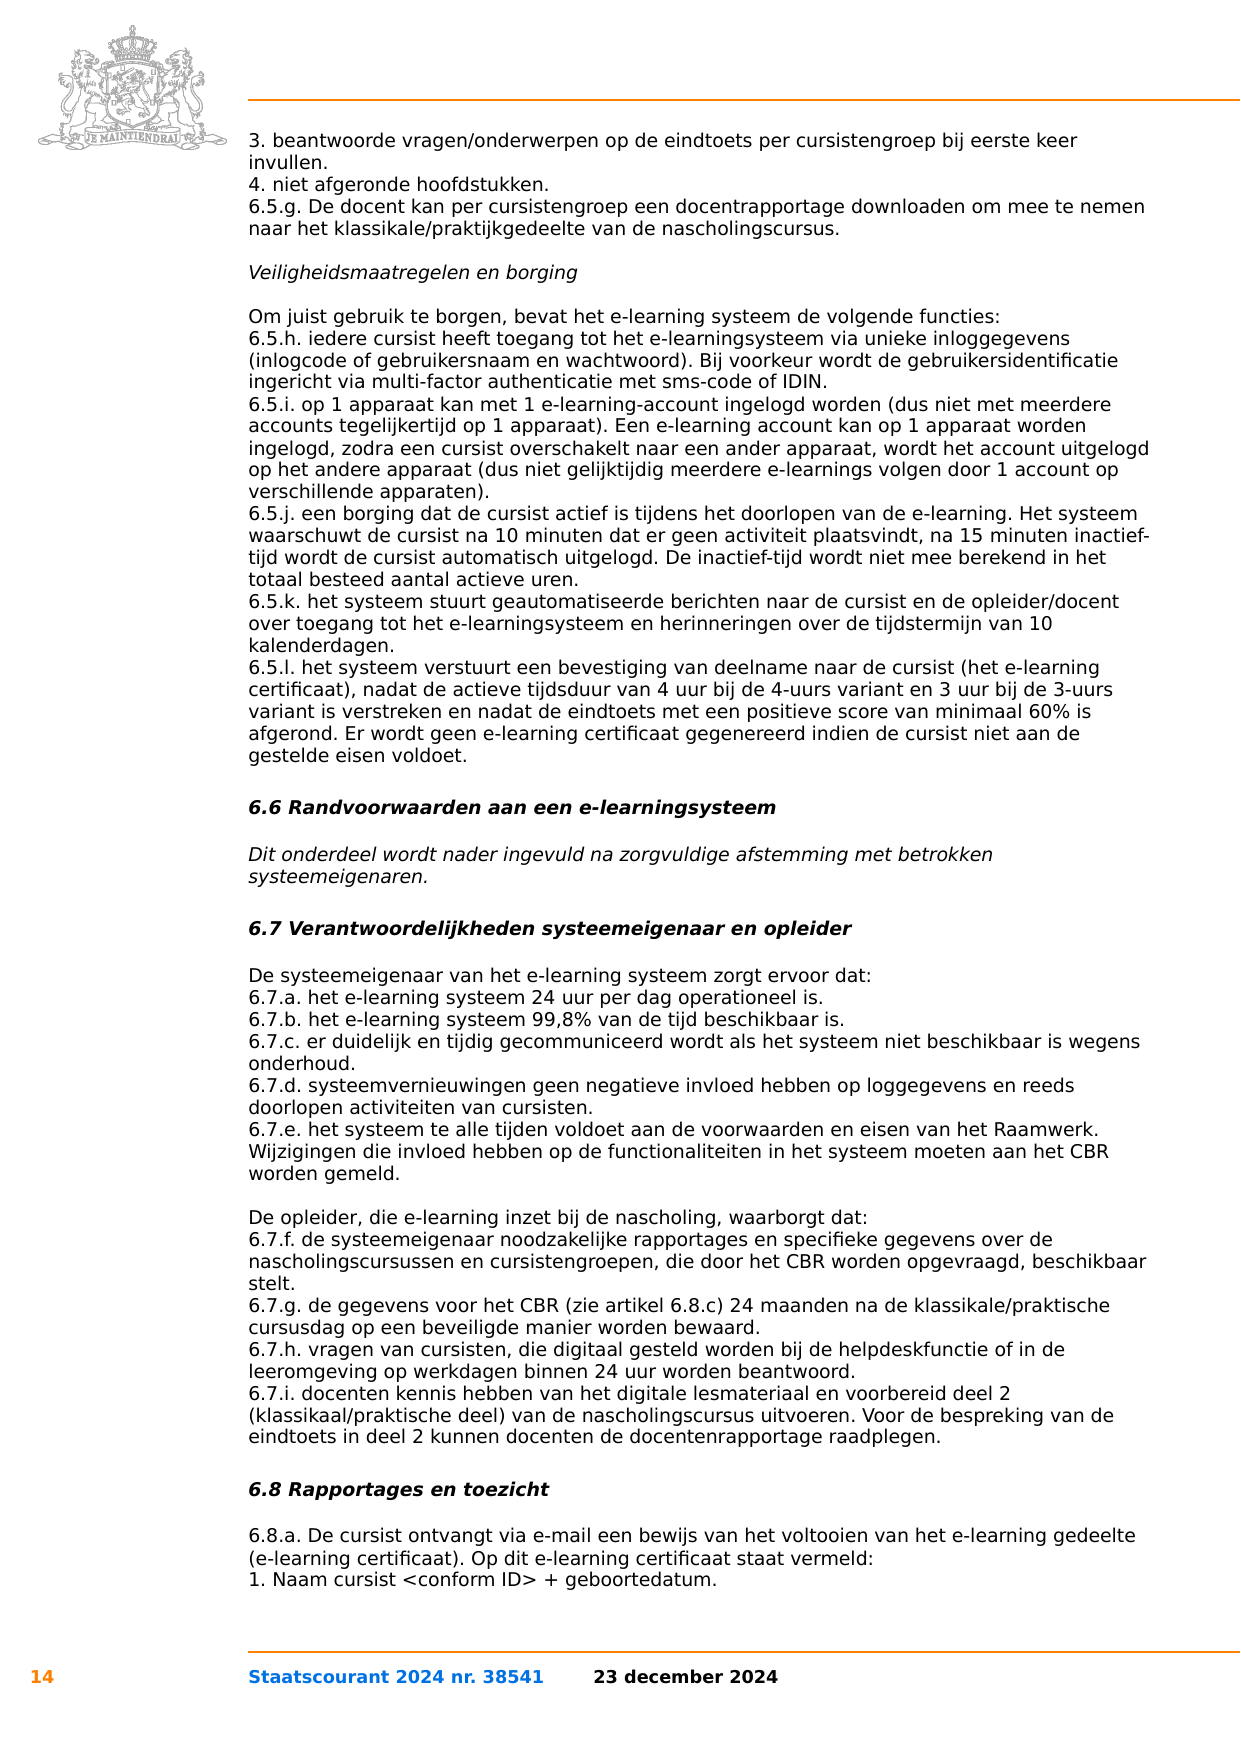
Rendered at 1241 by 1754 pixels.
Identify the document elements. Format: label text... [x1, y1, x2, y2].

subtitle 6.6 Randvoorwaarden aan een e-learningsysteem [248, 797, 1163, 819]
text 6.7.g. de gegevens voor het CBR (zie artikel 6.8.c) 24 maanden na de klassikale/praktische cursusdag op een beveiligde manier worden bewaard. [248, 1294, 1163, 1338]
text Om juist gebruik te borgen, bevat het e-learning systeem de volgende functies: [248, 306, 1163, 327]
text 6.7.i. docenten kennis hebben van het digitale lesmateriaal en voorbereid deel 2 (klassikaal/praktische deel) van de nascholingscursus uitvoeren. Voor de bespreking van de eindtoets in deel 2 kunnen docenten de docentenrapportage raadplegen. [248, 1382, 1163, 1448]
text 6.5.h. iedere cursist heeft toegang tot het e-learningsysteem via unieke inloggegevens (inlogcode of gebruikersnaam en wachtwoord). Bij voorkeur wordt de gebruikersidentificatie ingericht via multi-factor authenticatie met sms-code of IDIN. [248, 327, 1163, 393]
text 6.7.f. de systeemeigenaar noodzakelijke rapportages en specifieke gegevens over de nascholingscursussen en cursistengroepen, die door het CBR worden opgevraagd, beschikbaar stelt. [248, 1229, 1163, 1294]
text 6.5.g. De docent kan per cursistengroep een docentrapportage downloaden om mee te nemen naar het klassikale/praktijkgedeelte van de nascholingscursus. [248, 196, 1163, 240]
subtitle 6.7 Verantwoordelijkheden systeemeigenaar en opleider [248, 918, 1163, 940]
text 6.7.c. er duidelijk en tijdig gecommuniceerd wordt als het systeem niet beschikbaar is wegens onderhoud. [248, 1031, 1163, 1075]
text 6.5.l. het systeem verstuurt een bevestiging van deelname naar de cursist (het e-learning certificaat), nadat de actieve tijdsduur van 4 uur bij de 4-uurs variant en 3 uur bij de 3-uurs variant is verstreken en nadat de eindtoets met een positieve score van minimaal 60% is afgerond. Er wordt geen e-learning certificaat gegenereerd indien de cursist niet aan de gestelde eisen voldoet. [248, 657, 1163, 767]
text De opleider, die e-learning inzet bij de nascholing, waarborgt dat: [248, 1207, 1163, 1229]
subtitle 6.8 Rapportages en toezicht [248, 1478, 1163, 1500]
text Dit onderdeel wordt nader ingevuld na zorgvuldige afstemming met betrokken systeemeigenaren. [248, 844, 1163, 888]
text 6.7.e. het systeem te alle tijden voldoet aan de voorwaarden en eisen van het Raamwerk. Wijzigingen die invloed hebben op de functionaliteiten in het systeem moeten aan het CBR worden gemeld. [248, 1119, 1163, 1185]
text 6.5.j. een borging dat de cursist actief is tijdens het doorlopen van de e-learning. Het systeem waarschuwt de cursist na 10 minuten dat er geen activiteit plaatsvindt, na 15 minuten inactief-tijd wordt de cursist automatisch uitgelogd. De inactief-tijd wordt niet mee berekend in het totaal besteed aantal actieve uren. [248, 503, 1163, 591]
subtitle Veiligheidsmaatregelen en borging [248, 262, 1163, 284]
text 6.5.k. het systeem stuurt geautomatiseerde berichten naar de cursist en de opleider/docent over toegang tot het e-learningsysteem en herinneringen over de tijdstermijn van 10 kalenderdagen. [248, 591, 1163, 657]
text 6.5.i. op 1 apparaat kan met 1 e-learning-account ingelogd worden (dus niet met meerdere accounts tegelijkertijd op 1 apparaat). Een e-learning account kan op 1 apparaat worden ingelogd, zodra een cursist overschakelt naar een ander apparaat, wordt het account uitgelogd op het andere apparaat (dus niet gelijktijdig meerdere e-learnings volgen door 1 account op verschillende apparaten). [248, 393, 1163, 503]
text 6.7.b. het e-learning systeem 99,8% van de tijd beschikbaar is. [248, 1009, 1163, 1031]
text De systeemeigenaar van het e-learning systeem zorgt ervoor dat: [248, 965, 1163, 987]
text 4. niet afgeronde hoofdstukken. [248, 174, 1163, 196]
text 1. Naam cursist <conform ID> + geboortedatum. [248, 1569, 1163, 1591]
text 6.7.a. het e-learning systeem 24 uur per dag operationeel is. [248, 987, 1163, 1009]
text 6.8.a. De cursist ontvangt via e-mail een bewijs van het voltooien van het e-learning gedeelte (e-learning certificaat). Op dit e-learning certificaat staat vermeld: [248, 1525, 1163, 1569]
picture [38, 25, 227, 150]
text 3. beantwoorde vragen/onderwerpen op de eindtoets per cursistengroep bij eerste keer invullen. [248, 130, 1163, 174]
text 6.7.d. systeemvernieuwingen geen negatieve invloed hebben op loggegevens en reeds doorlopen activiteiten van cursisten. [248, 1075, 1163, 1119]
text 6.7.h. vragen van cursisten, die digitaal gesteld worden bij de helpdeskfunctie of in de leeromgeving op werkdagen binnen 24 uur worden beantwoord. [248, 1338, 1163, 1382]
